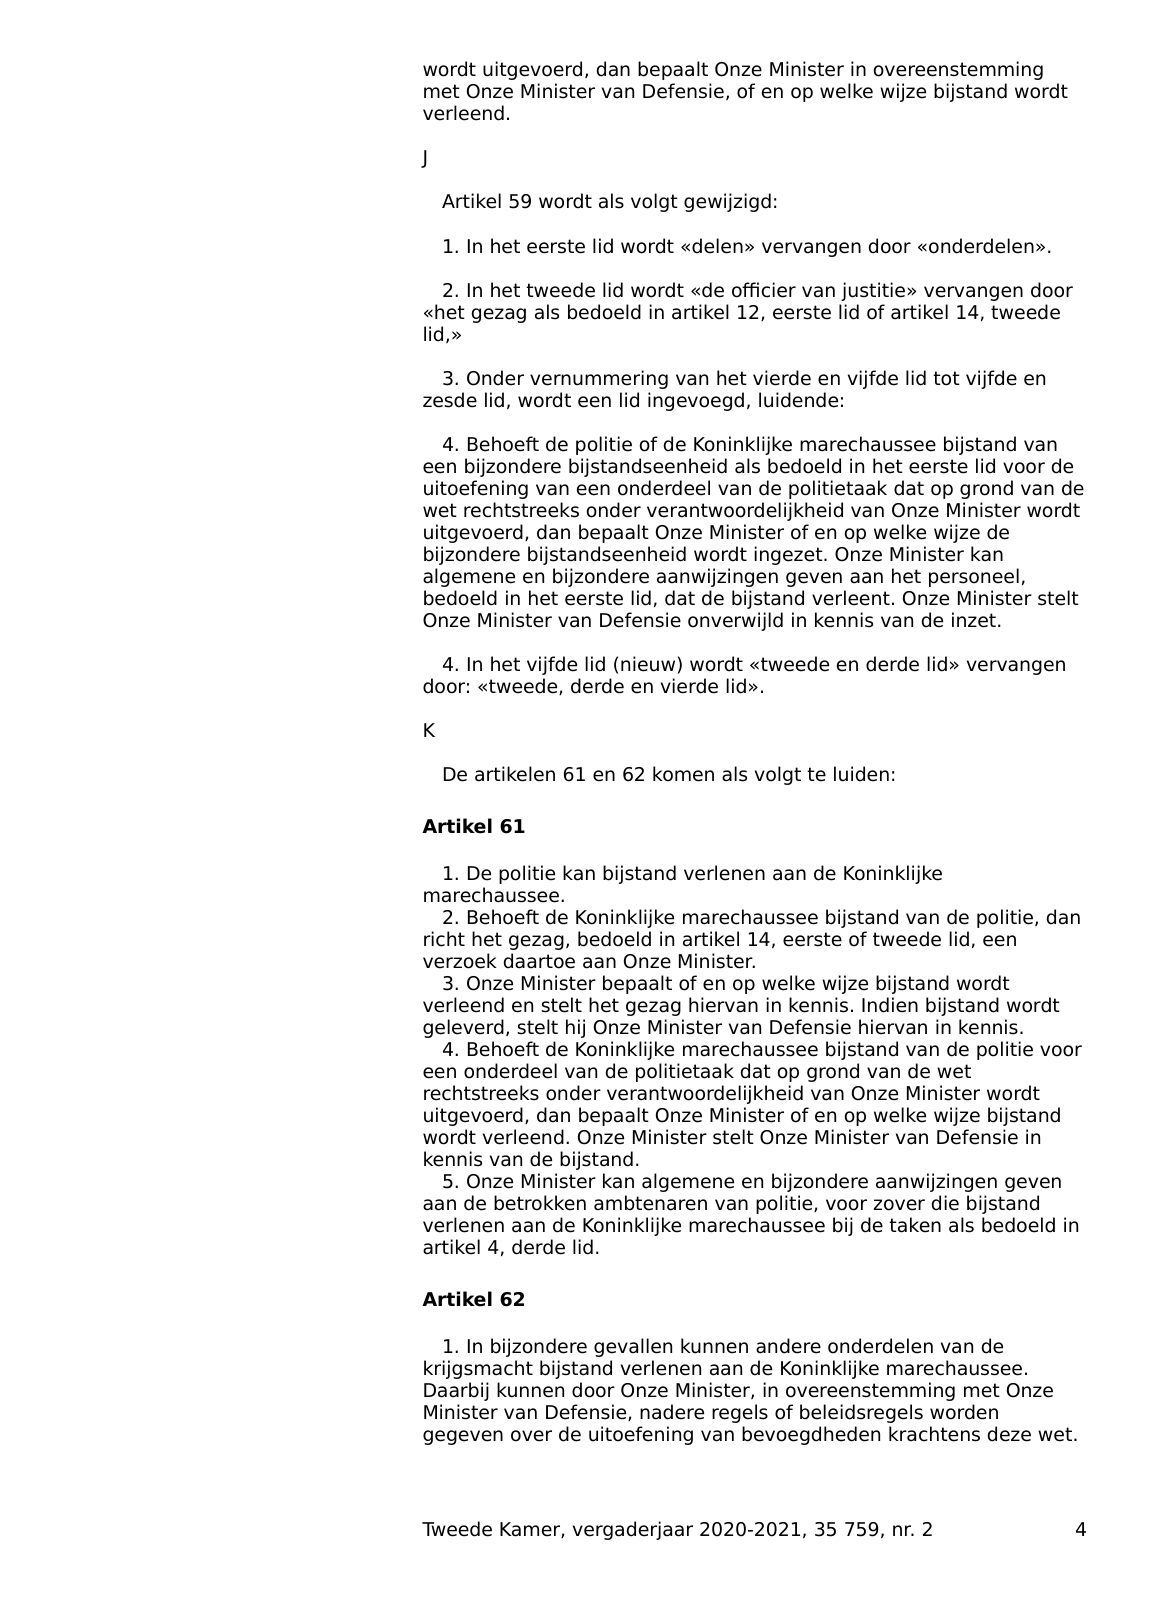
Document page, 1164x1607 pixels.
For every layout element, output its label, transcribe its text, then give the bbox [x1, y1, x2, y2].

text Artikel 59 wordt als volgt gewijzigd: [422, 191, 1087, 213]
text 1. In bijzondere gevallen kunnen andere onderdelen van de krijgsmacht bijstand verlenen aan de Koninklijke marechaussee. Daarbij kunnen door Onze Minister, in overeenstemming met Onze Minister van Defensie, nadere regels of beleidsregels worden gegeven over de uitoefening van bevoegdheden krachtens deze wet. [422, 1336, 1087, 1446]
subtitle Artikel 61 [422, 816, 1087, 838]
text 3. Onder vernummering van het vierde en vijfde lid tot vijfde en zesde lid, wordt een lid ingevoegd, luidende: [422, 368, 1087, 412]
text 4. In het vijfde lid (nieuw) wordt «tweede en derde lid» vervangen door: «tweede, derde en vierde lid». [422, 654, 1087, 698]
text 1. In het eerste lid wordt «delen» vervangen door «onderdelen». [422, 236, 1087, 257]
text 1. De politie kan bijstand verlenen aan de Koninklijke marechaussee. [422, 863, 1087, 907]
text wordt uitgevoerd, dan bepaalt Onze Minister in overeenstemming met Onze Minister van Defensie, of en op welke wijze bijstand wordt verleend. [422, 59, 1087, 125]
text 2. In het tweede lid wordt «de officier van justitie» vervangen door «het gezag als bedoeld in artikel 12, eerste lid of artikel 14, tweede lid,» [422, 280, 1087, 346]
text 4. Behoeft de Koninklijke marechaussee bijstand van de politie voor een onderdeel van de politietaak dat op grond van de wet rechtstreeks onder verantwoordelijkheid van Onze Minister wordt uitgevoerd, dan bepaalt Onze Minister of en op welke wijze bijstand wordt verleend. Onze Minister stelt Onze Minister van Defensie in kennis van de bijstand. [422, 1039, 1087, 1171]
text J [422, 147, 1087, 169]
text De artikelen 61 en 62 komen als volgt te luiden: [422, 764, 1087, 786]
text 4. Behoeft de politie of de Koninklijke marechaussee bijstand van een bijzondere bijstandseenheid als bedoeld in het eerste lid voor de uitoefening van een onderdeel van de politietaak dat op grond van de wet rechtstreeks onder verantwoordelijkheid van Onze Minister wordt uitgevoerd, dan bepaalt Onze Minister of en op welke wijze de bijzondere bijstandseenheid wordt ingezet. Onze Minister kan algemene en bijzondere aanwijzingen geven aan het personeel, bedoeld in het eerste lid, dat de bijstand verleent. Onze Minister stelt Onze Minister van Defensie onverwijld in kennis van de inzet. [422, 434, 1087, 632]
text 3. Onze Minister bepaalt of en op welke wijze bijstand wordt verleend en stelt het gezag hiervan in kennis. Indien bijstand wordt geleverd, stelt hij Onze Minister van Defensie hiervan in kennis. [422, 973, 1087, 1039]
text 5. Onze Minister kan algemene en bijzondere aanwijzingen geven aan de betrokken ambtenaren van politie, voor zover die bijstand verlenen aan de Koninklijke marechaussee bij de taken als bedoeld in artikel 4, derde lid. [422, 1171, 1087, 1259]
text 2. Behoeft de Koninklijke marechaussee bijstand van de politie, dan richt het gezag, bedoeld in artikel 14, eerste of tweede lid, een verzoek daartoe aan Onze Minister. [422, 907, 1087, 973]
text K [422, 720, 1087, 742]
subtitle Artikel 62 [422, 1289, 1087, 1311]
